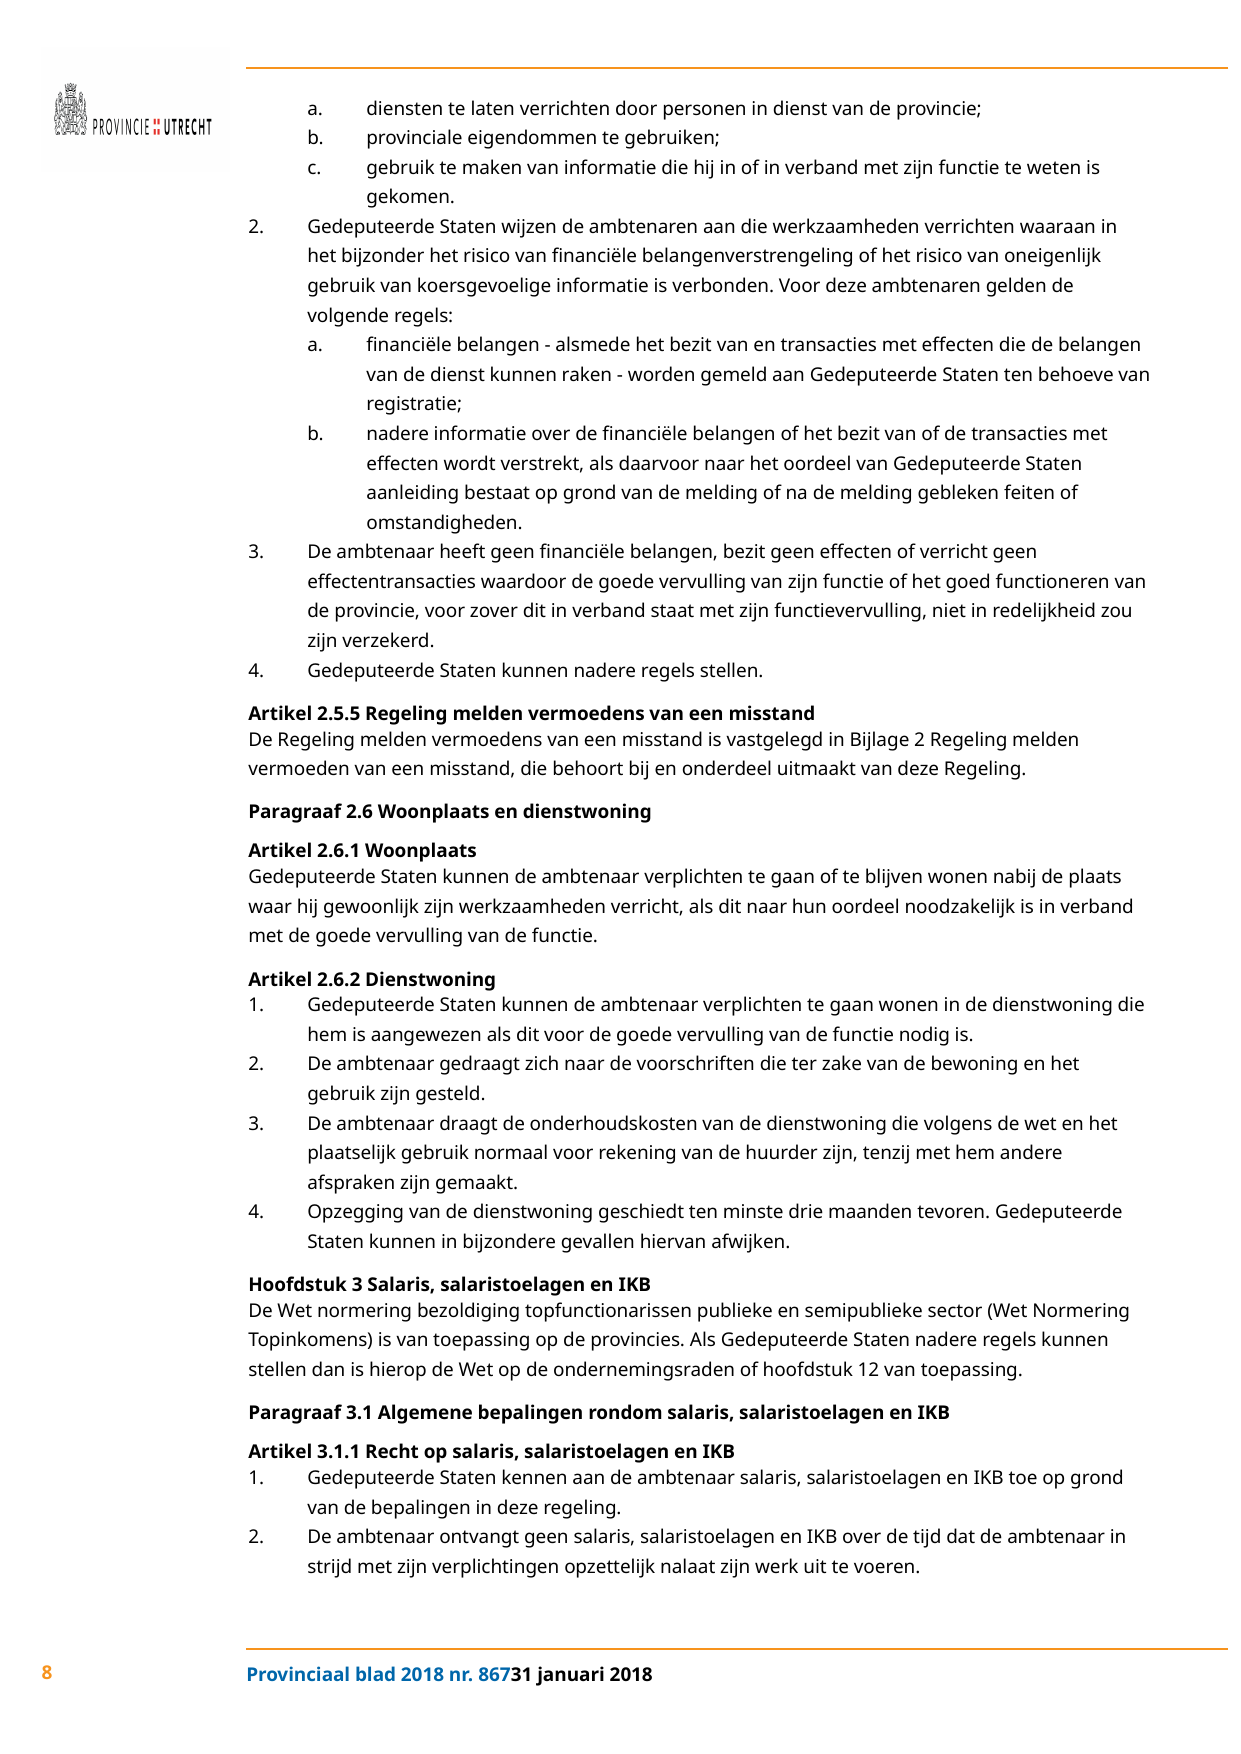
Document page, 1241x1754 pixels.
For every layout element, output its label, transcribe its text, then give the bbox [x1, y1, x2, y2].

list Gedeputeerde Staten wijzen de ambtenaren aan die werkzaamheden verrichten waaraan in het bijzonder het risico van financiële belangenverstrengeling of het risico van oneigenlijk gebruik van koersgevoelige informatie is verbonden. Voor deze ambtenaren gelden de volgende regels: [248, 213, 1152, 328]
list De ambtenaar heeft geen financiële belangen, bezit geen effecten of verricht geen effectentransacties waardoor de goede vervulling van zijn functie of het goed functioneren van de provincie, voor zover dit in verband staat met zijn functievervulling, niet in redelijkheid zou zijn verzekerd. [248, 538, 1152, 653]
text Paragraaf 3.1 Algemene bepalingen rondom salaris, salaristoelagen en IKB [248, 1399, 1152, 1425]
text Paragraaf 2.6 Woonplaats en dienstwoning [248, 798, 1152, 824]
list Gedeputeerde Staten kunnen nadere regels stellen. [248, 657, 1152, 683]
text Hoofdstuk 3 Salaris, salaristoelagen en IKB [248, 1271, 1152, 1297]
list gebruik te maken van informatie die hij in of in verband met zijn functie te weten is gekomen. [307, 154, 1152, 209]
list diensten te laten verrichten door personen in dienst van de provincie; [307, 95, 1152, 121]
list Gedeputeerde Staten kennen aan de ambtenaar salaris, salaristoelagen en IKB toe op grond van de bepalingen in deze regeling. [248, 1464, 1152, 1519]
list nadere informatie over de financiële belangen of het bezit van of de transacties met effecten wordt verstrekt, als daarvoor naar het oordeel van Gedeputeerde Staten aanleiding bestaat op grond van de melding of na de melding gebleken feiten of omstandigheden. [307, 420, 1152, 535]
picture [41, 47, 231, 172]
text Gedeputeerde Staten kunnen de ambtenaar verplichten te gaan of te blijven wonen nabij de plaats waar hij gewoonlijk zijn werkzaamheden verricht, als dit naar hun oordeel noodzakelijk is in verband met de goede vervulling van de functie. [248, 863, 1152, 948]
list Gedeputeerde Staten kunnen de ambtenaar verplichten te gaan wonen in de dienstwoning die hem is aangewezen als dit voor de goede vervulling van de functie nodig is. [248, 991, 1152, 1047]
list De ambtenaar ontvangt geen salaris, salaristoelagen en IKB over de tijd dat de ambtenaar in strijd met zijn verplichtingen opzettelijk nalaat zijn werk uit te voeren. [248, 1523, 1152, 1579]
text De Wet normering bezoldiging topfunctionarissen publieke en semipublieke sector (Wet Normering Topinkomens) is van toepassing op de provincies. Als Gedeputeerde Staten nadere regels kunnen stellen dan is hierop de Wet op de ondernemingsraden of hoofdstuk 12 van toepassing. [248, 1297, 1152, 1382]
list Opzegging van de dienstwoning geschiedt ten minste drie maanden tevoren. Gedeputeerde Staten kunnen in bijzondere gevallen hiervan afwijken. [248, 1198, 1152, 1254]
list financiële belangen - alsmede het bezit van en transacties met effecten die de belangen van de dienst kunnen raken - worden gemeld aan Gedeputeerde Staten ten behoeve van registratie; [307, 331, 1152, 416]
list De ambtenaar gedraagt zich naar de voorschriften die ter zake van de bewoning en het gebruik zijn gesteld. [248, 1051, 1152, 1106]
text De Regeling melden vermoedens van een misstand is vastgelegd in Bijlage 2 Regeling melden vermoeden van een misstand, die behoort bij en onderdeel uitmaakt van deze Regeling. [248, 726, 1152, 781]
list provinciale eigendommen te gebruiken; [307, 124, 1152, 150]
text Artikel 2.6.2 Dienstwoning [248, 966, 1152, 991]
text Artikel 2.5.5 Regeling melden vermoedens van een misstand [248, 700, 1152, 726]
list De ambtenaar draagt de onderhoudskosten van de dienstwoning die volgens de wet en het plaatselijk gebruik normaal voor rekening van de huurder zijn, tenzij met hem andere afspraken zijn gemaakt. [248, 1110, 1152, 1195]
text Artikel 3.1.1 Recht op salaris, salaristoelagen en IKB [248, 1438, 1152, 1464]
text Artikel 2.6.1 Woonplaats [248, 838, 1152, 863]
